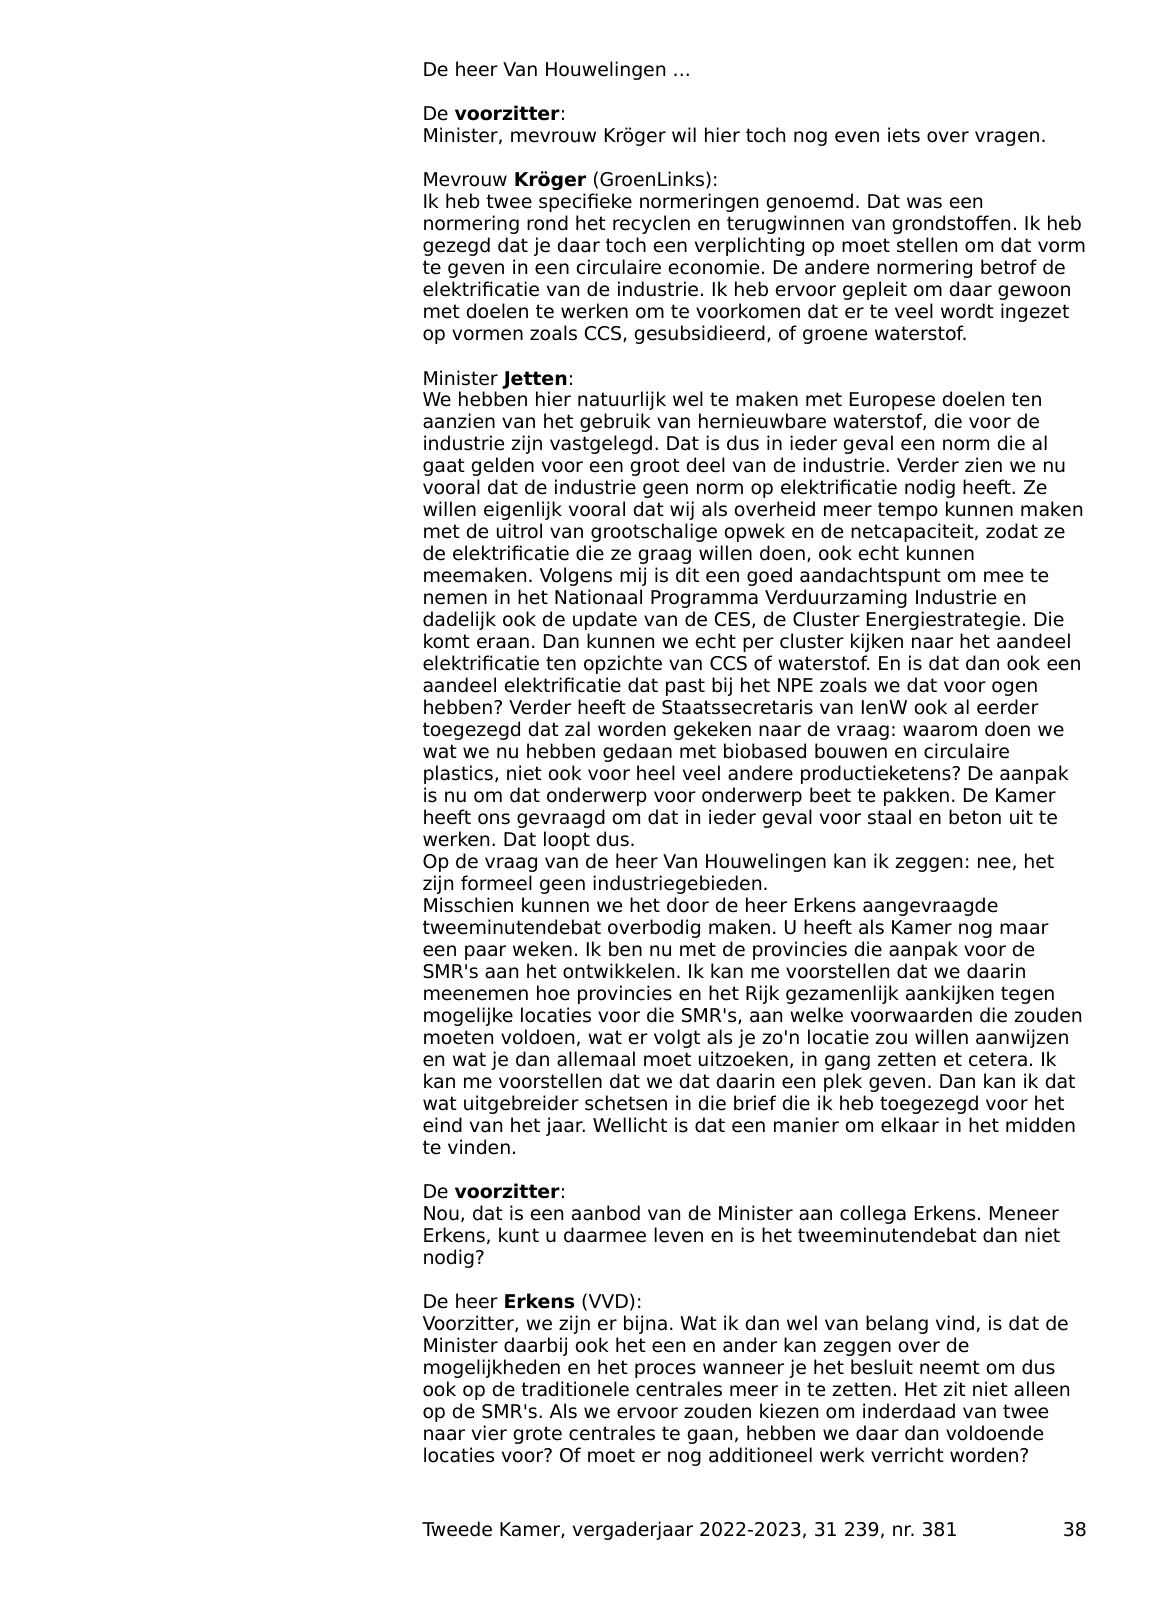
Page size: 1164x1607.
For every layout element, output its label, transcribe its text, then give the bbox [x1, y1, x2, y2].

text Minister Jetten: [422, 367, 1087, 389]
text De heer Van Houwelingen ... [422, 59, 1087, 81]
text Op de vraag van de heer Van Houwelingen kan ik zeggen: nee, het zijn formeel geen industriegebieden. [422, 851, 1087, 895]
text Minister, mevrouw Kröger wil hier toch nog even iets over vragen. [422, 125, 1087, 147]
text We hebben hier natuurlijk wel te maken met Europese doelen ten aanzien van het gebruik van hernieuwbare waterstof, die voor de industrie zijn vastgelegd. Dat is dus in ieder geval een norm die al gaat gelden voor een groot deel van de industrie. Verder zien we nu vooral dat de industrie geen norm op elektrificatie nodig heeft. Ze willen eigenlijk vooral dat wij als overheid meer tempo kunnen maken met de uitrol van grootschalige opwek en de netcapaciteit, zodat ze de elektrificatie die ze graag willen doen, ook echt kunnen meemaken. Volgens mij is dit een goed aandachtspunt om mee te nemen in het Nationaal Programma Verduurzaming Industrie en dadelijk ook de update van de CES, de Cluster Energiestrategie. Die komt eraan. Dan kunnen we echt per cluster kijken naar het aandeel elektrificatie ten opzichte van CCS of waterstof. En is dat dan ook een aandeel elektrificatie dat past bij het NPE zoals we dat voor ogen hebben? Verder heeft de Staatssecretaris van IenW ook al eerder toegezegd dat zal worden gekeken naar de vraag: waarom doen we wat we nu hebben gedaan met biobased bouwen en circulaire plastics, niet ook voor heel veel andere productieketens? De aanpak is nu om dat onderwerp voor onderwerp beet te pakken. De Kamer heeft ons gevraagd om dat in ieder geval voor staal en beton uit te werken. Dat loopt dus. [422, 389, 1087, 851]
text Mevrouw Kröger (GroenLinks): [422, 169, 1087, 191]
text De heer Erkens (VVD): [422, 1291, 1087, 1313]
text Voorzitter, we zijn er bijna. Wat ik dan wel van belang vind, is dat de Minister daarbij ook het een en ander kan zeggen over de mogelijkheden en het proces wanneer je het besluit neemt om dus ook op de traditionele centrales meer in te zetten. Het zit niet alleen op de SMR's. Als we ervoor zouden kiezen om inderdaad van twee naar vier grote centrales te gaan, hebben we daar dan voldoende locaties voor? Of moet er nog additioneel werk verricht worden? [422, 1313, 1087, 1467]
text Ik heb twee specifieke normeringen genoemd. Dat was een normering rond het recyclen en terugwinnen van grondstoffen. Ik heb gezegd dat je daar toch een verplichting op moet stellen om dat vorm te geven in een circulaire economie. De andere normering betrof de elektrificatie van de industrie. Ik heb ervoor gepleit om daar gewoon met doelen te werken om te voorkomen dat er te veel wordt ingezet op vormen zoals CCS, gesubsidieerd, of groene waterstof. [422, 191, 1087, 345]
text De voorzitter: [422, 103, 1087, 125]
text Nou, dat is een aanbod van de Minister aan collega Erkens. Meneer Erkens, kunt u daarmee leven en is het tweeminutendebat dan niet nodig? [422, 1203, 1087, 1269]
text Misschien kunnen we het door de heer Erkens aangevraagde tweeminutendebat overbodig maken. U heeft als Kamer nog maar een paar weken. Ik ben nu met de provincies die aanpak voor de SMR's aan het ontwikkelen. Ik kan me voorstellen dat we daarin meenemen hoe provincies en het Rijk gezamenlijk aankijken tegen mogelijke locaties voor die SMR's, aan welke voorwaarden die zouden moeten voldoen, wat er volgt als je zo'n locatie zou willen aanwijzen en wat je dan allemaal moet uitzoeken, in gang zetten et cetera. Ik kan me voorstellen dat we dat daarin een plek geven. Dan kan ik dat wat uitgebreider schetsen in die brief die ik heb toegezegd voor het eind van het jaar. Wellicht is dat een manier om elkaar in het midden te vinden. [422, 895, 1087, 1159]
text De voorzitter: [422, 1181, 1087, 1203]
